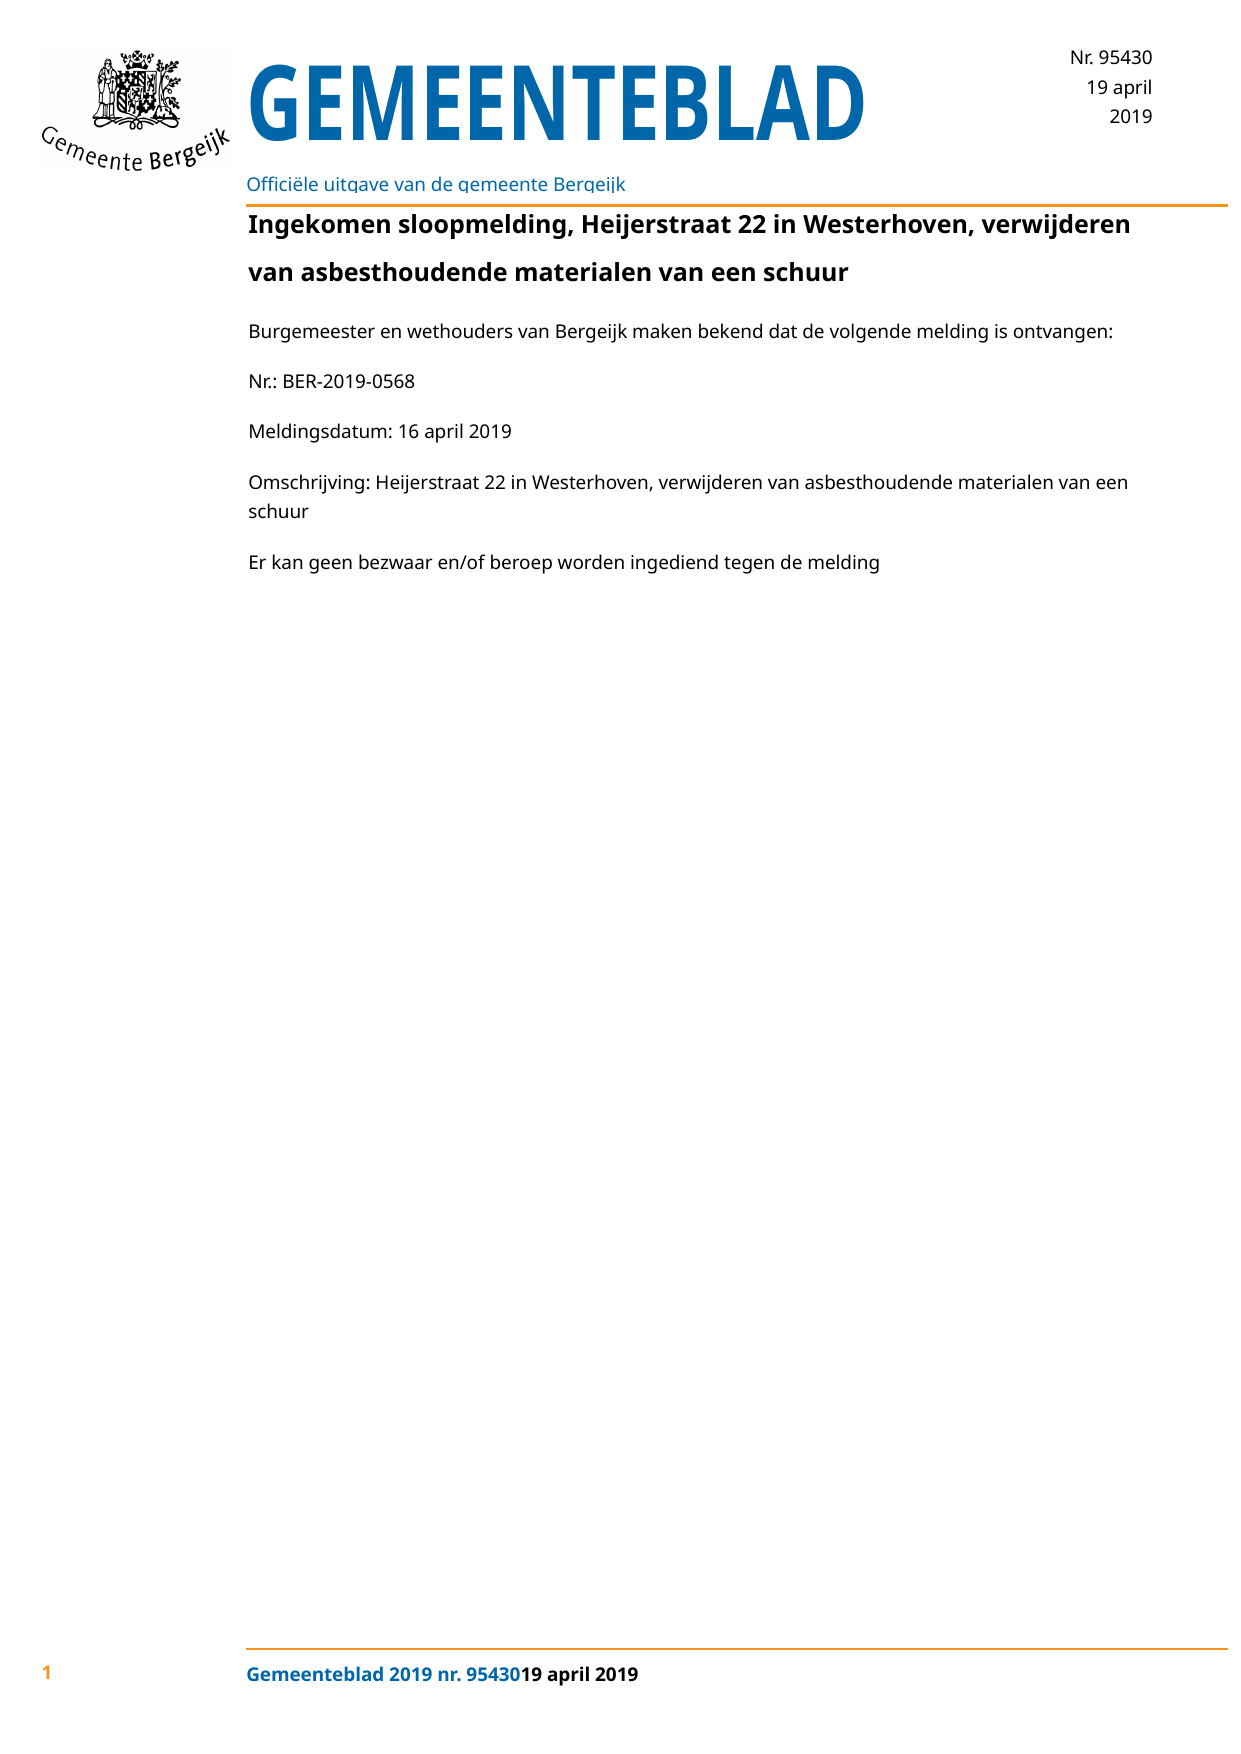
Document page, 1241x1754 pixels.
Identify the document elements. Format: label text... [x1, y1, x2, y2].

text Er kan geen bezwaar en/of beroep worden ingediend tegen de melding [248, 549, 1152, 575]
text Omschrijving: Heijerstraat 22 in Westerhoven, verwijderen van asbesthoudende materialen van een schuur [248, 469, 1152, 524]
text Nr.: BER-2019-0568 [248, 368, 1152, 394]
text Meldingsdatum: 16 april 2019 [248, 419, 1152, 444]
text Burgemeester en wethouders van Bergeijk maken bekend dat de volgende melding is ontvangen: [248, 318, 1152, 344]
picture [41, 47, 231, 172]
text Ingekomen sloopmelding, Heijerstraat 22 in Westerhoven, verwijderen van asbesthoudende materialen van een schuur [248, 207, 1152, 288]
